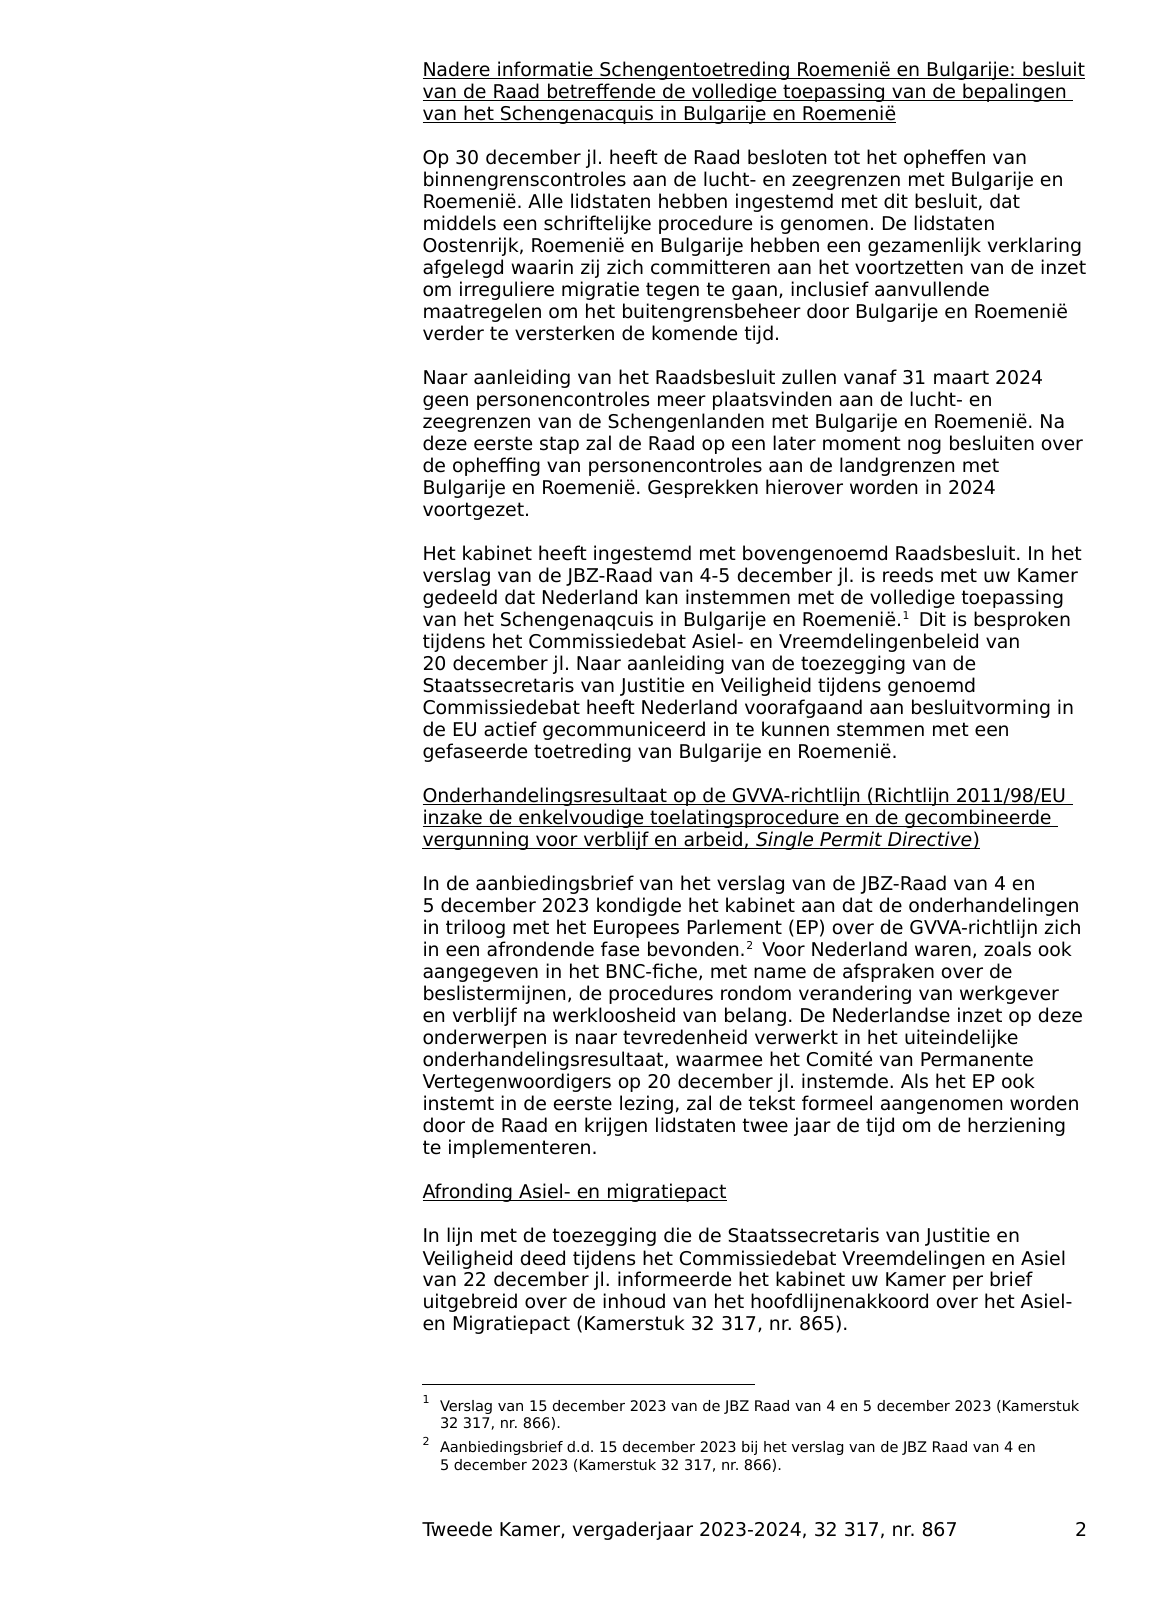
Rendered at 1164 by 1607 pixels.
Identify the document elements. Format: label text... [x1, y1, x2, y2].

text In de aanbiedingsbrief van het verslag van de JBZ-Raad van 4 en 5 december 2023 kondigde het kabinet aan dat de onderhandelingen in triloog met het Europees Parlement (EP) over de GVVA-richtlijn zich in een afrondende fase bevonden. Voor Nederland waren, zoals ook aangegeven in het BNC-fiche, met name de afspraken over de beslistermijnen, de procedures rondom verandering van werkgever en verblijf na werkloosheid van belang. De Nederlandse inzet op deze onderwerpen is naar tevredenheid verwerkt in het uiteindelijke onderhandelingsresultaat, waarmee het Comité van Permanente Vertegenwoordigers op 20 december jl. instemde. Als het EP ook instemt in de eerste lezing, zal de tekst formeel aangenomen worden door de Raad en krijgen lidstaten twee jaar de tijd om de herziening te implementeren. [422, 873, 1087, 1159]
subtitle Nadere informatie Schengentoetreding Roemenië en Bulgarije: besluit van de Raad betreffende de volledige toepassing van de bepalingen van het Schengenacquis in Bulgarije en Roemenië [422, 59, 1087, 125]
text In lijn met de toezegging die de Staatssecretaris van Justitie en Veiligheid deed tijdens het Commissiedebat Vreemdelingen en Asiel van 22 december jl. informeerde het kabinet uw Kamer per brief uitgebreid over de inhoud van het hoofdlijnenakkoord over het Asiel- en Migratiepact (Kamerstuk 32 317, nr. 865). [422, 1225, 1087, 1335]
text Het kabinet heeft ingestemd met bovengenoemd Raadsbesluit. In het verslag van de JBZ-Raad van 4-5 december jl. is reeds met uw Kamer gedeeld dat Nederland kan instemmen met de volledige toepassing van het Schengenaqcuis in Bulgarije en Roemenië. Dit is besproken tijdens het Commissiedebat Asiel- en Vreemdelingenbeleid van 20 december jl. Naar aanleiding van de toezegging van de Staatssecretaris van Justitie en Veiligheid tijdens genoemd Commissiedebat heeft Nederland voorafgaand aan besluitvorming in de EU actief gecommuniceerd in te kunnen stemmen met een gefaseerde toetreding van Bulgarije en Roemenië. [422, 543, 1087, 763]
text Aanbiedingsbrief d.d. 15 december 2023 bij het verslag van de JBZ Raad van 4 en 5 december 2023 (Kamerstuk 32 317, nr. 866). [422, 1435, 1087, 1474]
subtitle Afronding Asiel- en migratiepact [422, 1181, 1087, 1203]
text Naar aanleiding van het Raadsbesluit zullen vanaf 31 maart 2024 geen personencontroles meer plaatsvinden aan de lucht- en zeegrenzen van de Schengenlanden met Bulgarije en Roemenië. Na deze eerste stap zal de Raad op een later moment nog besluiten over de opheffing van personencontroles aan de landgrenzen met Bulgarije en Roemenië. Gesprekken hierover worden in 2024 voortgezet. [422, 367, 1087, 521]
text Verslag van 15 december 2023 van de JBZ Raad van 4 en 5 december 2023 (Kamerstuk 32 317, nr. 866). [422, 1393, 1087, 1432]
text Op 30 december jl. heeft de Raad besloten tot het opheffen van binnengrenscontroles aan de lucht- en zeegrenzen met Bulgarije en Roemenië. Alle lidstaten hebben ingestemd met dit besluit, dat middels een schriftelijke procedure is genomen. De lidstaten Oostenrijk, Roemenië en Bulgarije hebben een gezamenlijk verklaring afgelegd waarin zij zich committeren aan het voortzetten van de inzet om irreguliere migratie tegen te gaan, inclusief aanvullende maatregelen om het buitengrensbeheer door Bulgarije en Roemenië verder te versterken de komende tijd. [422, 147, 1087, 345]
subtitle Onderhandelingsresultaat op de GVVA-richtlijn (Richtlijn 2011/98/EU inzake de enkelvoudige toelatingsprocedure en de gecombineerde vergunning voor verblijf en arbeid, Single Permit Directive) [422, 785, 1087, 851]
